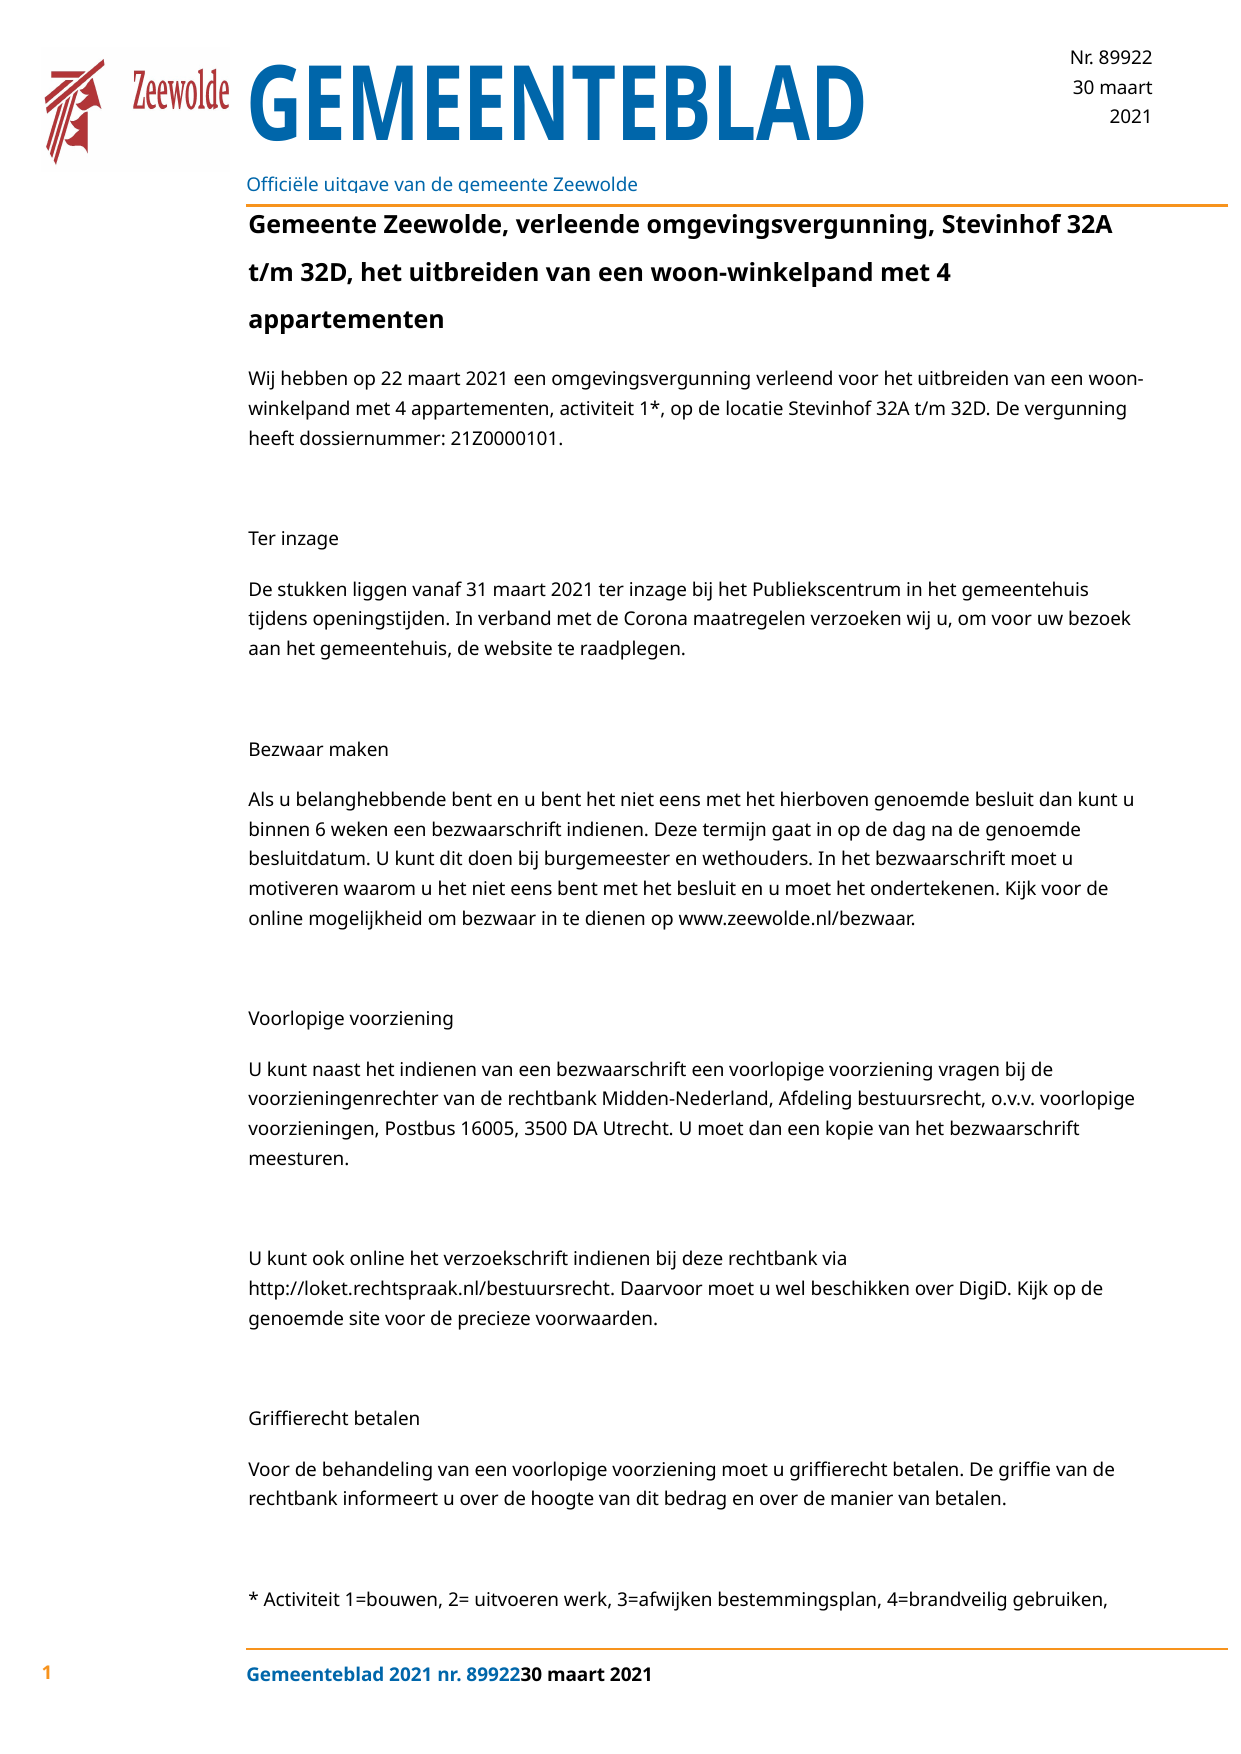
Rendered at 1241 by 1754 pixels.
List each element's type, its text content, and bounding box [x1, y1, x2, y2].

text Voor de behandeling van een voorlopige voorziening moet u griffierecht betalen. De griffie van de rechtbank informeert u over de hoogte van dit bedrag en over de manier van betalen. [248, 1456, 1152, 1511]
text Als u belanghebbende bent en u bent het niet eens met het hierboven genoemde besluit dan kunt u binnen 6 weken een bezwaarschrift indienen. Deze termijn gaat in op de dag na de genoemde besluitdatum. U kunt dit doen bij burgemeester en wethouders. In het bezwaarschrift moet u motiveren waarom u het niet eens bent met het besluit en u moet het ondertekenen. Kijk voor de online mogelijkheid om bezwaar in te dienen op www.zeewolde.nl/bezwaar. [248, 786, 1152, 930]
text * Activiteit 1=bouwen, 2= uitvoeren werk, 3=afwijken bestemmingsplan, 4=brandveilig gebruiken, [248, 1586, 1152, 1612]
text De stukken liggen vanaf 31 maart 2021 ter inzage bij het Publiekscentrum in het gemeentehuis tijdens openingstijden. In verband met de Corona maatregelen verzoeken wij u, om voor uw bezoek aan het gemeentehuis, de website te raadplegen. [248, 576, 1152, 661]
text Bezwaar maken [248, 736, 1152, 762]
text U kunt naast het indienen van een bezwaarschrift een voorlopige voorziening vragen bij de voorzieningenrechter van de rechtbank Midden-Nederland, Afdeling bestuursrecht, o.v.v. voorlopige voorzieningen, Postbus 16005, 3500 DA Utrecht. U moet dan een kopie van het bezwaarschrift meesturen. [248, 1056, 1152, 1170]
picture [41, 47, 231, 172]
text Griffierecht betalen [248, 1406, 1152, 1431]
text Wij hebben op 22 maart 2021 een omgevingsvergunning verleend voor het uitbreiden van een woon-winkelpand met 4 appartementen, activiteit 1*, op de locatie Stevinhof 32A t/m 32D. De vergunning heeft dossiernummer: 21Z0000101. [248, 366, 1152, 450]
text U kunt ook online het verzoekschrift indienen bij deze rechtbank via http://loket.rechtspraak.nl/bestuursrecht. Daarvoor moet u wel beschikken over DigiD. Kijk op de genoemde site voor de precieze voorwaarden. [248, 1246, 1152, 1330]
text Voorlopige voorziening [248, 1006, 1152, 1031]
text Gemeente Zeewolde, verleende omgevingsvergunning, Stevinhof 32A t/m 32D, het uitbreiden van een woon-winkelpand met 4 appartementen [248, 207, 1152, 336]
text Ter inzage [248, 526, 1152, 551]
